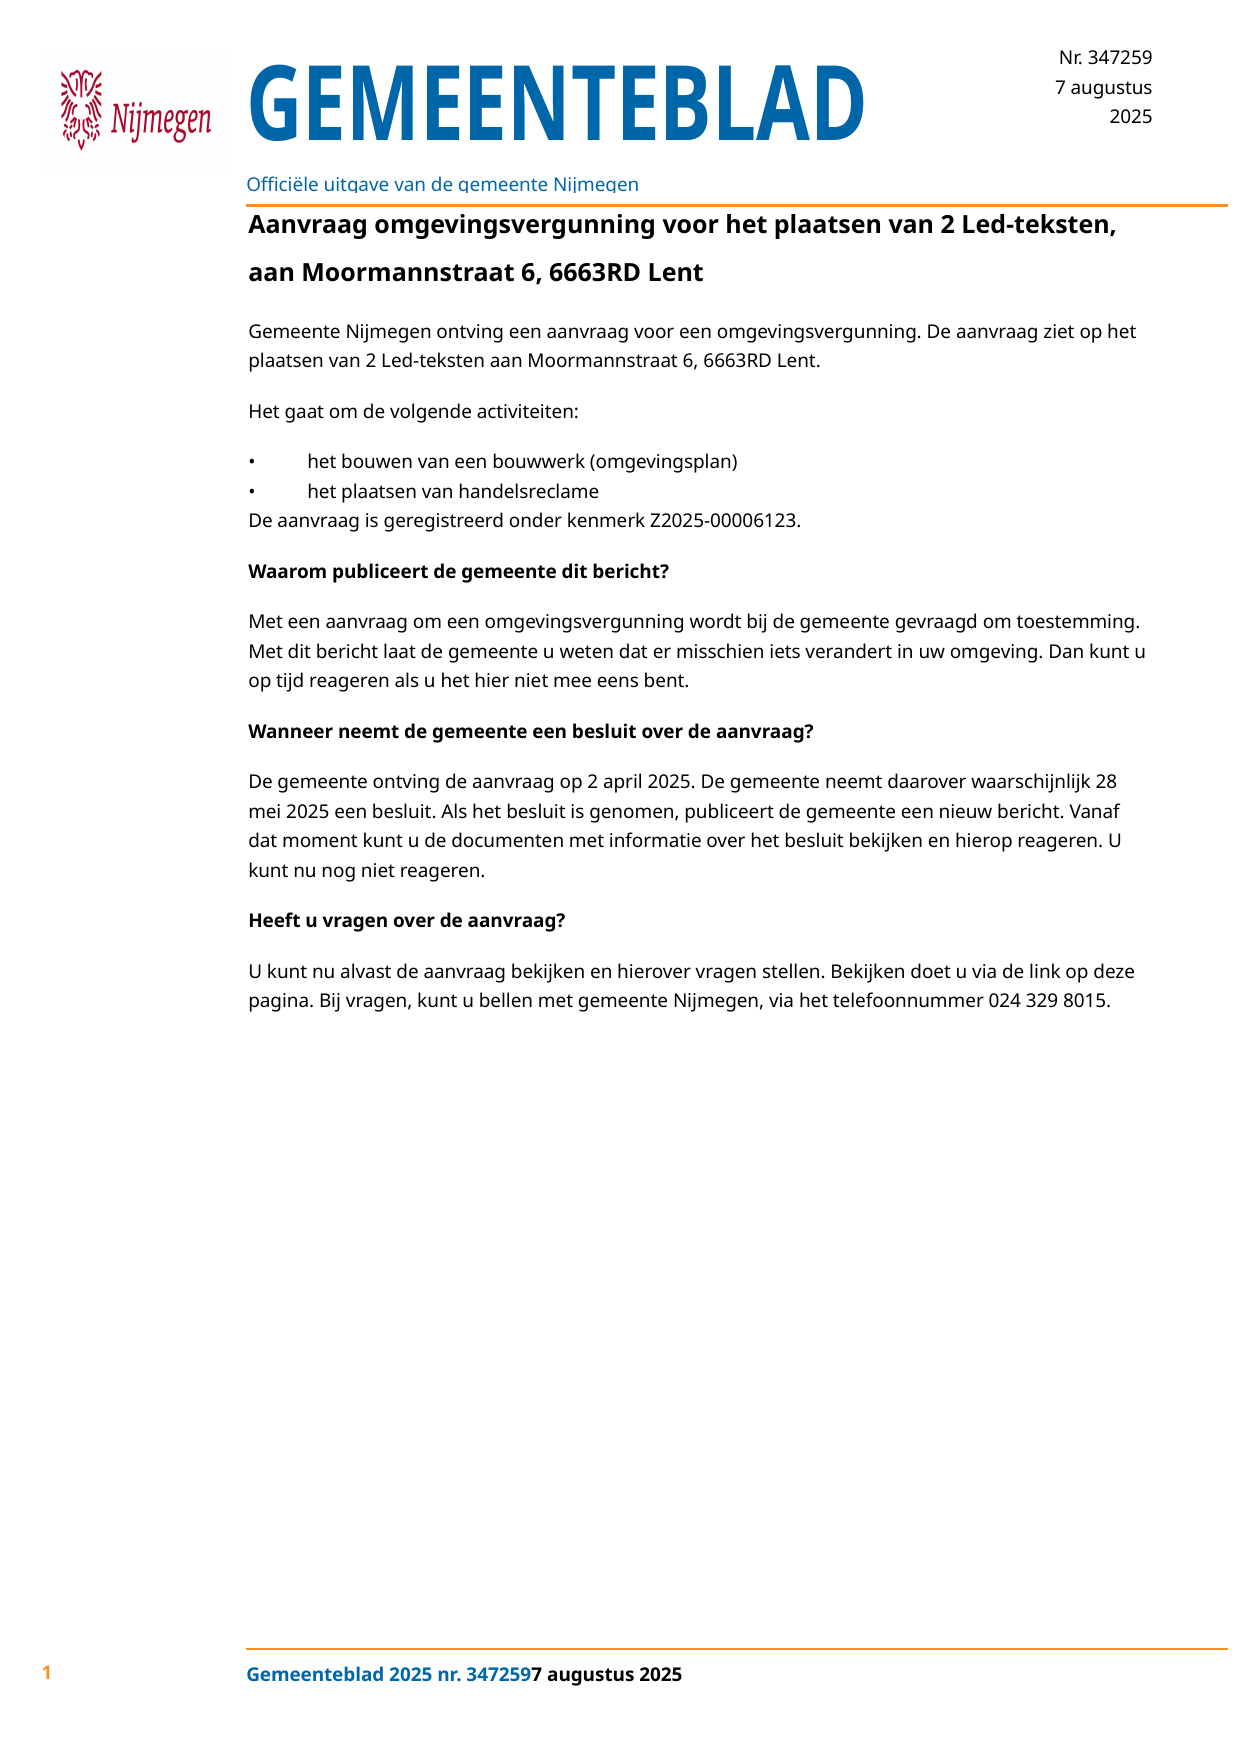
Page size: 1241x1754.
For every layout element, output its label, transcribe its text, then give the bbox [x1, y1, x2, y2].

text Met een aanvraag om een omgevingsvergunning wordt bij de gemeente gevraagd om toestemming. Met dit bericht laat de gemeente u weten dat er misschien iets verandert in uw omgeving. Dan kunt u op tijd reageren als u het hier niet mee eens bent. [248, 608, 1152, 693]
text U kunt nu alvast de aanvraag bekijken en hierover vragen stellen. Bekijken doet u via de link op deze pagina. Bij vragen, kunt u bellen met gemeente Nijmegen, via het telefoonnummer 024 329 8015. [248, 958, 1152, 1013]
list het bouwen van een bouwwerk (omgevingsplan) [248, 448, 1152, 474]
picture [41, 47, 231, 172]
text Gemeente Nijmegen ontving een aanvraag voor een omgevingsvergunning. De aanvraag ziet op het plaatsen van 2 Led-teksten aan Moormannstraat 6, 6663RD Lent. [248, 318, 1152, 373]
text Waarom publiceert de gemeente dit bericht? [248, 558, 1152, 584]
list het plaatsen van handelsreclame [248, 478, 1152, 504]
text Wanneer neemt de gemeente een besluit over de aanvraag? [248, 718, 1152, 744]
text De aanvraag is geregistreerd onder kenmerk Z2025-00006123. [248, 507, 1152, 533]
text Heeft u vragen over de aanvraag? [248, 907, 1152, 933]
text De gemeente ontving de aanvraag op 2 april 2025. De gemeente neemt daarover waarschijnlijk 28 mei 2025 een besluit. Als het besluit is genomen, publiceert de gemeente een nieuw bericht. Vanaf dat moment kunt u de documenten met informatie over het besluit bekijken en hierop reageren. U kunt nu nog niet reageren. [248, 768, 1152, 883]
text Aanvraag omgevingsvergunning voor het plaatsen van 2 Led-teksten, aan Moormannstraat 6, 6663RD Lent [248, 207, 1152, 288]
text Het gaat om de volgende activiteiten: [248, 398, 1152, 424]
